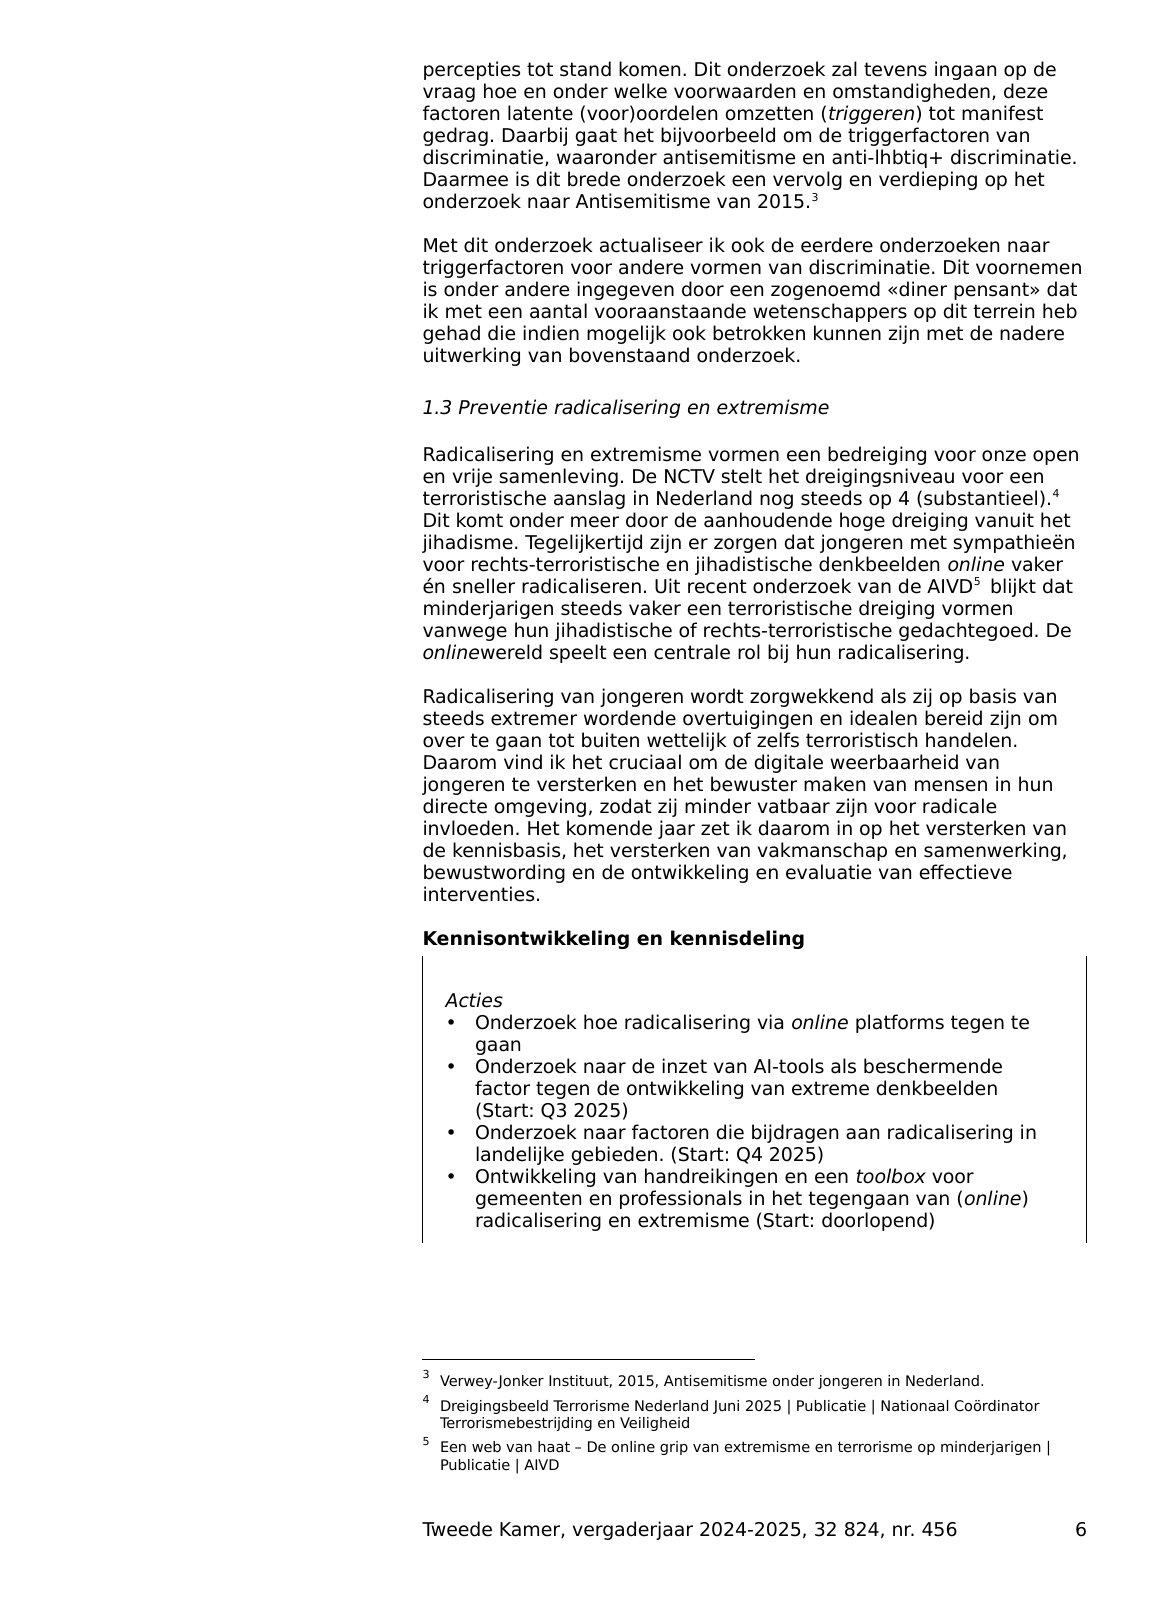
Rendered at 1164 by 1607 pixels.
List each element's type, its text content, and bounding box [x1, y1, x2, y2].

text Met dit onderzoek actualiseer ik ook de eerdere onderzoeken naar triggerfactoren voor andere vormen van discriminatie. Dit voornemen is onder andere ingegeven door een zogenoemd «diner pensant» dat ik met een aantal vooraanstaande wetenschappers op dit terrein heb gehad die indien mogelijk ook betrokken kunnen zijn met de nadere uitwerking van bovenstaand onderzoek. [422, 235, 1087, 367]
text Radicalisering van jongeren wordt zorgwekkend als zij op basis van steeds extremer wordende overtuigingen en idealen bereid zijn om over te gaan tot buiten wettelijk of zelfs terroristisch handelen. Daarom vind ik het cruciaal om de digitale weerbaarheid van jongeren te versterken en het bewuster maken van mensen in hun directe omgeving, zodat zij minder vatbaar zijn voor radicale invloeden. Het komende jaar zet ik daarom in op het versterken van de kennisbasis, het versterken van vakmanschap en samenwerking, bewustwording en de ontwikkeling en evaluatie van effectieve interventies. [422, 686, 1087, 906]
table_header Acties • Onderzoek hoe radicalisering via online platforms tegen te gaan • Onderzoek naar de inzet van AI-tools als beschermende factor tegen de ontwikkeling van extreme denkbeelden (Start: Q3 2025) • Onderzoek naar factoren die bijdragen aan radicalisering in landelijke gebieden. (Start: Q4 2025) • Ontwikkeling van handreikingen en een toolbox voor gemeenten en professionals in het tegengaan van (online) radicalisering en extremisme (Start: doorlopend) [423, 956, 1086, 1243]
subtitle Kennisontwikkeling en kennisdeling [422, 928, 1087, 950]
subtitle 1.3 Preventie radicalisering en extremisme [422, 397, 1087, 419]
text Een web van haat – De online grip van extremisme en terrorisme op minderjarigen | Publicatie | AIVD [422, 1435, 1087, 1474]
text Verwey-Jonker Instituut, 2015, Antisemitisme onder jongeren in Nederland. [422, 1368, 1087, 1391]
text Dreigingsbeeld Terrorisme Nederland Juni 2025 | Publicatie | Nationaal Coördinator Terrorismebestrijding en Veiligheid [422, 1393, 1087, 1432]
text percepties tot stand komen. Dit onderzoek zal tevens ingaan op de vraag hoe en onder welke voorwaarden en omstandigheden, deze factoren latente (voor)oordelen omzetten (triggeren) tot manifest gedrag. Daarbij gaat het bijvoorbeeld om de triggerfactoren van discriminatie, waaronder antisemitisme en anti-lhbtiq+ discriminatie. Daarmee is dit brede onderzoek een vervolg en verdieping op het onderzoek naar Antisemitisme van 2015. [422, 59, 1087, 213]
text Radicalisering en extremisme vormen een bedreiging voor onze open en vrije samenleving. De NCTV stelt het dreigingsniveau voor een terroristische aanslag in Nederland nog steeds op 4 (substantieel). Dit komt onder meer door de aanhoudende hoge dreiging vanuit het jihadisme. Tegelijkertijd zijn er zorgen dat jongeren met sympathieën voor rechts-terroristische en jihadistische denkbeelden online vaker én sneller radicaliseren. Uit recent onderzoek van de AIVD blijkt dat minderjarigen steeds vaker een terroristische dreiging vormen vanwege hun jihadistische of rechts-terroristische gedachtegoed. De onlinewereld speelt een centrale rol bij hun radicalisering. [422, 444, 1087, 664]
